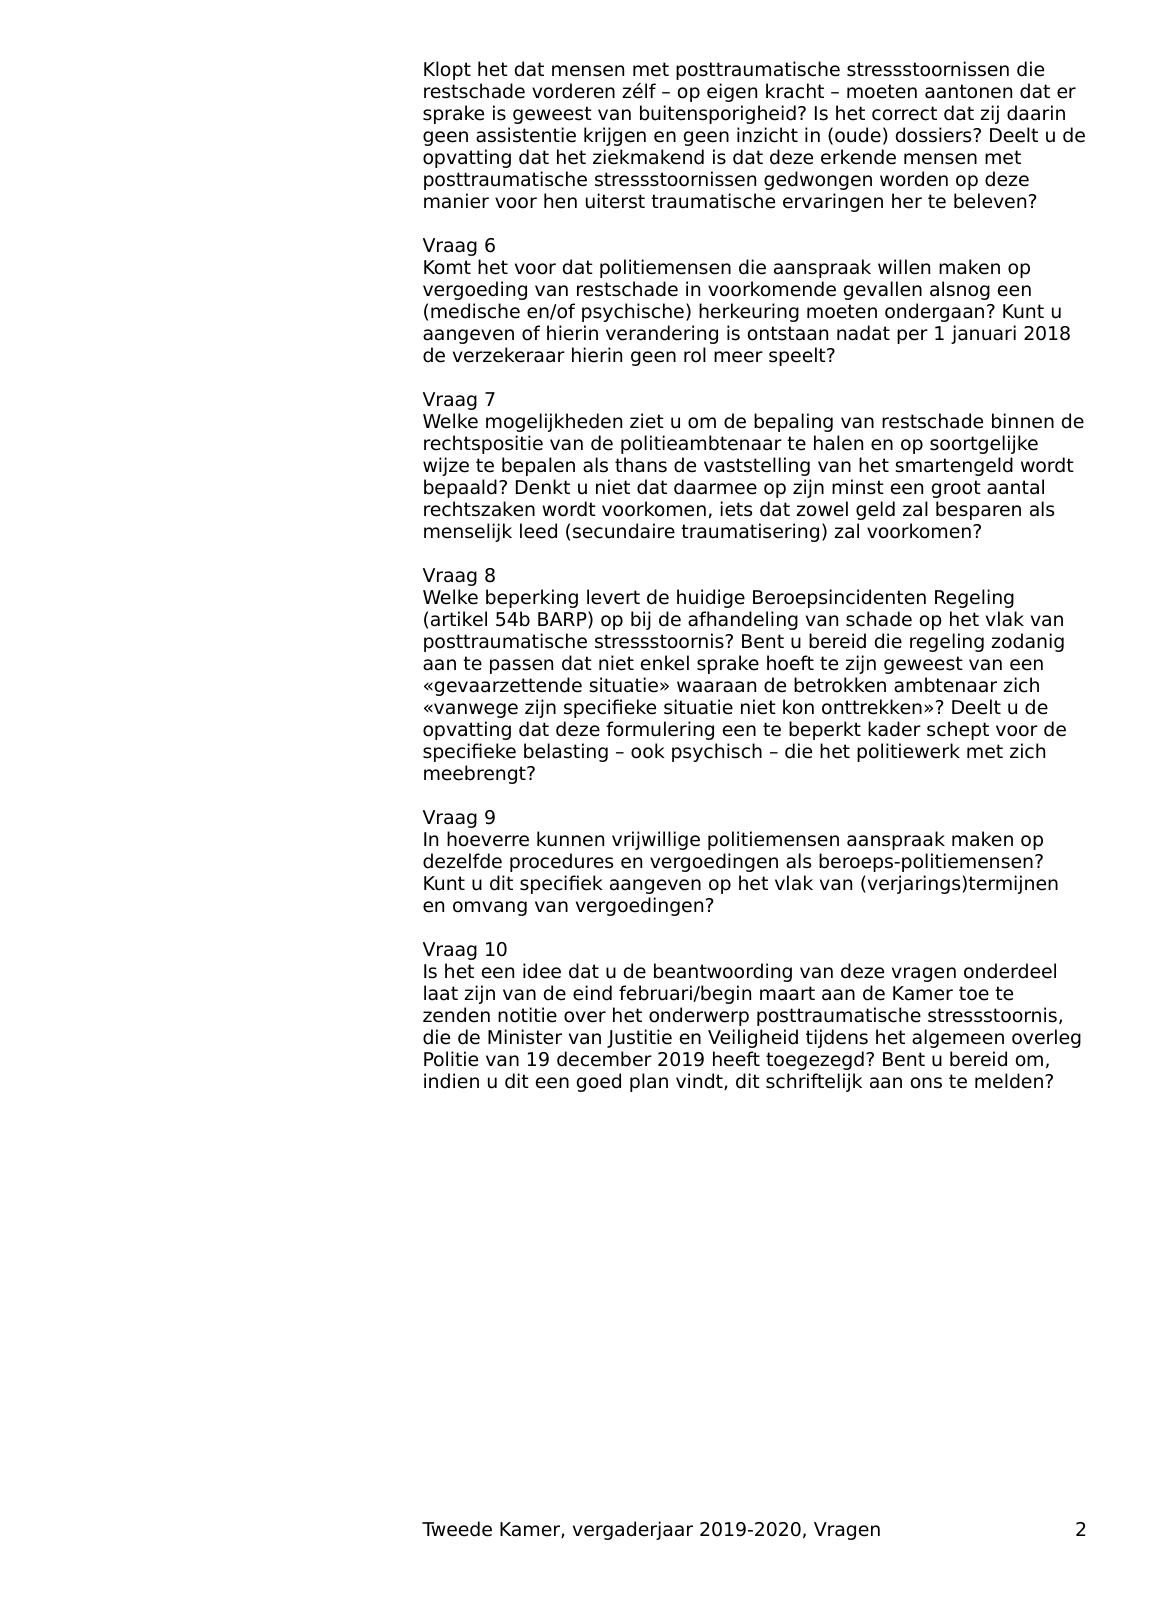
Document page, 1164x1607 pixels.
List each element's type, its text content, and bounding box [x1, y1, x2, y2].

text Vraag 9 [422, 807, 1087, 829]
text Komt het voor dat politiemensen die aanspraak willen maken op vergoeding van restschade in voorkomende gevallen alsnog een (medische en/of psychische) herkeuring moeten ondergaan? Kunt u aangeven of hierin verandering is ontstaan nadat per 1 januari 2018 de verzekeraar hierin geen rol meer speelt? [422, 257, 1087, 367]
text Is het een idee dat u de beantwoording van deze vragen onderdeel laat zijn van de eind februari/begin maart aan de Kamer toe te zenden notitie over het onderwerp posttraumatische stressstoornis, die de Minister van Justitie en Veiligheid tijdens het algemeen overleg Politie van 19 december 2019 heeft toegezegd? Bent u bereid om, indien u dit een goed plan vindt, dit schriftelijk aan ons te melden? [422, 961, 1087, 1093]
text Vraag 8 [422, 565, 1087, 587]
text Welke beperking levert de huidige Beroepsincidenten Regeling (artikel 54b BARP) op bij de afhandeling van schade op het vlak van posttraumatische stressstoornis? Bent u bereid die regeling zodanig aan te passen dat niet enkel sprake hoeft te zijn geweest van een «gevaarzettende situatie» waaraan de betrokken ambtenaar zich «vanwege zijn specifieke situatie niet kon onttrekken»? Deelt u de opvatting dat deze formulering een te beperkt kader schept voor de specifieke belasting – ook psychisch – die het politiewerk met zich meebrengt? [422, 587, 1087, 785]
text In hoeverre kunnen vrijwillige politiemensen aanspraak maken op dezelfde procedures en vergoedingen als beroeps-politiemensen? Kunt u dit specifiek aangeven op het vlak van (verjarings)termijnen en omvang van vergoedingen? [422, 829, 1087, 917]
text Klopt het dat mensen met posttraumatische stressstoornissen die restschade vorderen zélf – op eigen kracht – moeten aantonen dat er sprake is geweest van buitensporigheid? Is het correct dat zij daarin geen assistentie krijgen en geen inzicht in (oude) dossiers? Deelt u de opvatting dat het ziekmakend is dat deze erkende mensen met posttraumatische stressstoornissen gedwongen worden op deze manier voor hen uiterst traumatische ervaringen her te beleven? [422, 59, 1087, 213]
text Vraag 10 [422, 939, 1087, 961]
text Vraag 7 [422, 389, 1087, 411]
text Vraag 6 [422, 235, 1087, 257]
text Welke mogelijkheden ziet u om de bepaling van restschade binnen de rechtspositie van de politieambtenaar te halen en op soortgelijke wijze te bepalen als thans de vaststelling van het smartengeld wordt bepaald? Denkt u niet dat daarmee op zijn minst een groot aantal rechtszaken wordt voorkomen, iets dat zowel geld zal besparen als menselijk leed (secundaire traumatisering) zal voorkomen? [422, 411, 1087, 543]
